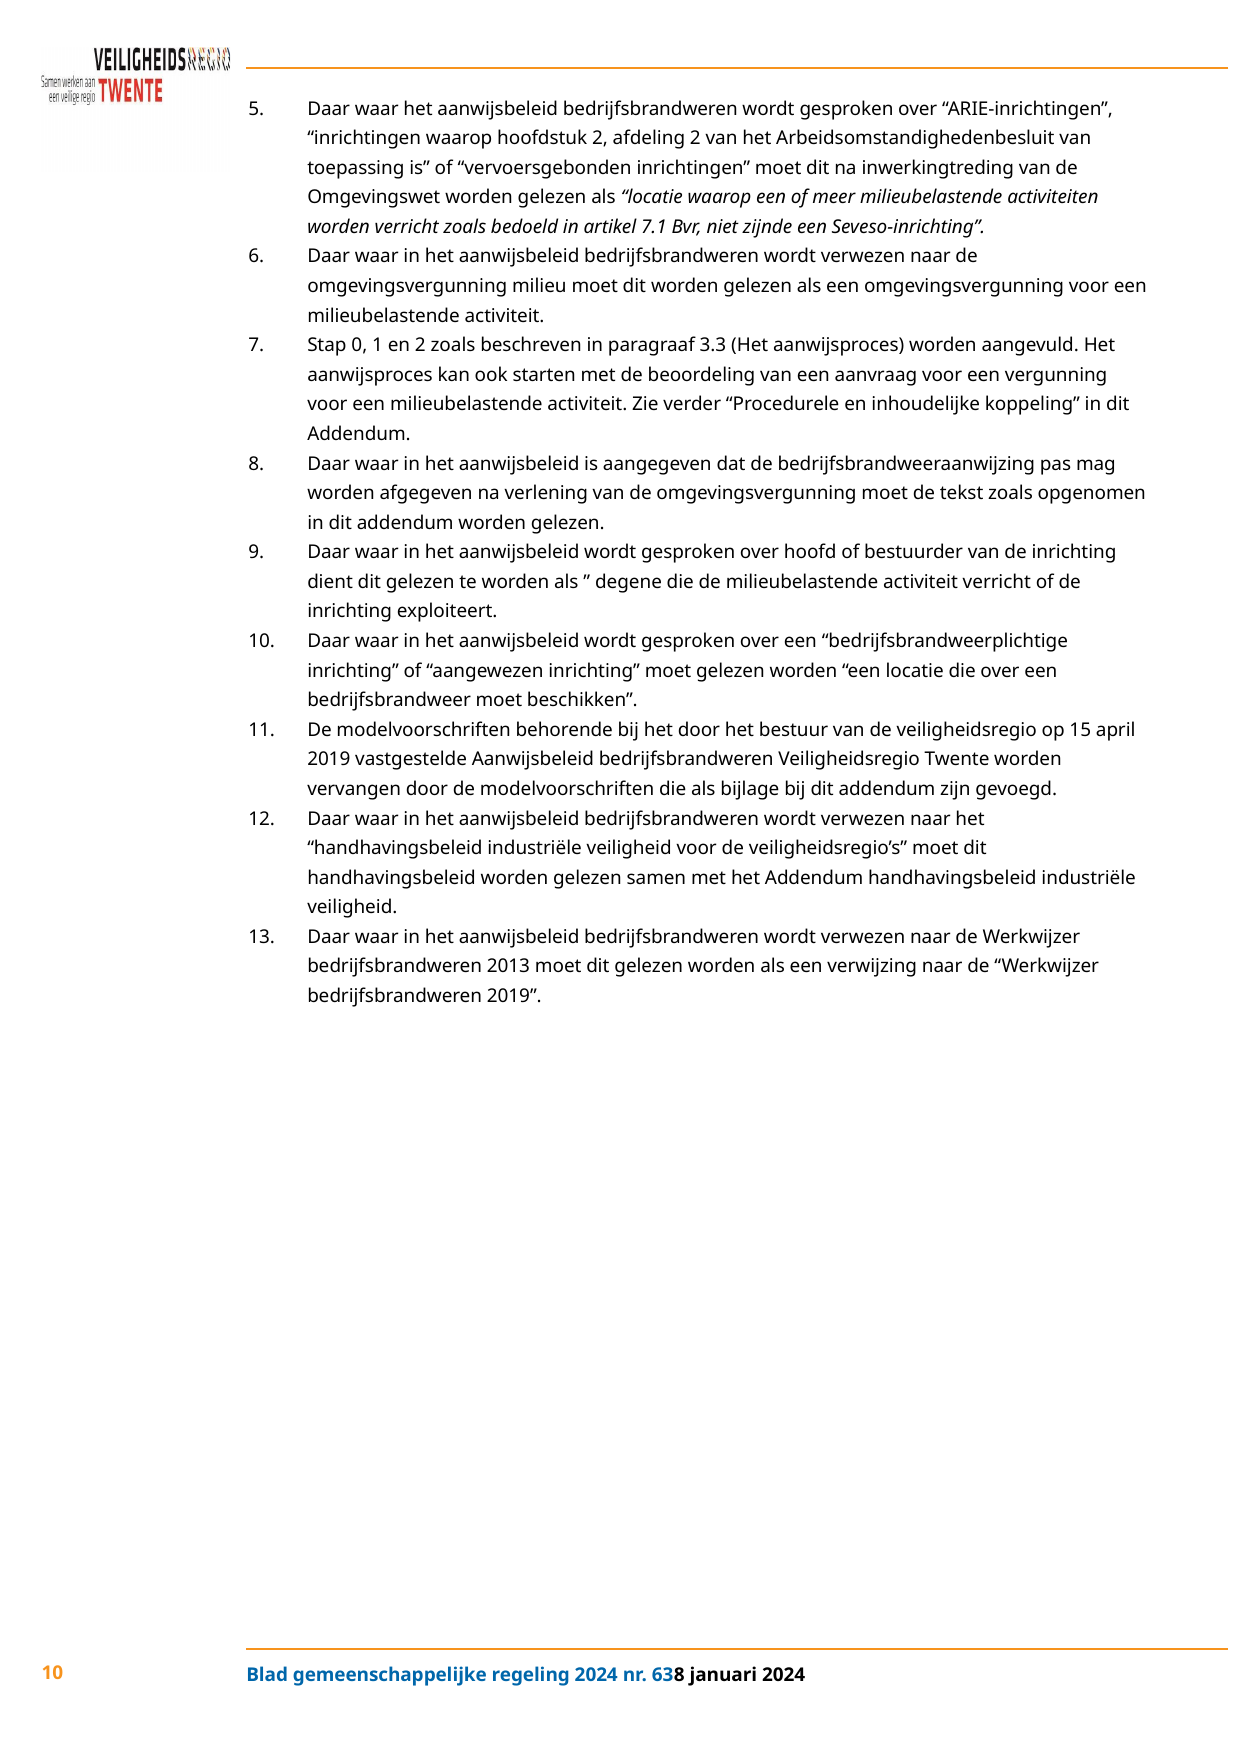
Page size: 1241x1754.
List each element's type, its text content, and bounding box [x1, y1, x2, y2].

picture [41, 47, 231, 172]
list Daar waar in het aanwijsbeleid is aangegeven dat de bedrijfsbrandweeraanwijzing pas mag worden afgegeven na verlening van de omgevingsvergunning moet de tekst zoals opgenomen in dit addendum worden gelezen. [248, 450, 1152, 535]
list Daar waar in het aanwijsbeleid wordt gesproken over hoofd of bestuurder van de inrichting dient dit gelezen te worden als ” degene die de milieubelastende activiteit verricht of de inrichting exploiteert. [248, 538, 1152, 623]
list Daar waar in het aanwijsbeleid bedrijfsbrandweren wordt verwezen naar de Werkwijzer bedrijfsbrandweren 2013 moet dit gelezen worden als een verwijzing naar de “Werkwijzer bedrijfsbrandweren 2019”. [248, 923, 1152, 1008]
list Daar waar in het aanwijsbeleid wordt gesproken over een “bedrijfsbrandweerplichtige inrichting” of “aangewezen inrichting” moet gelezen worden “een locatie die over een bedrijfsbrandweer moet beschikken”. [248, 627, 1152, 712]
list Daar waar het aanwijsbeleid bedrijfsbrandweren wordt gesproken over “ARIE-inrichtingen”, “inrichtingen waarop hoofdstuk 2, afdeling 2 van het Arbeidsomstandighedenbesluit van toepassing is” of “vervoersgebonden inrichtingen” moet dit na inwerkingtreding van de Omgevingswet worden gelezen als “locatie waarop een of meer milieubelastende activiteiten worden verricht zoals bedoeld in artikel 7.1 Bvr, niet zijnde een Seveso-inrichting”. [248, 95, 1152, 239]
list Daar waar in het aanwijsbeleid bedrijfsbrandweren wordt verwezen naar de omgevingsvergunning milieu moet dit worden gelezen als een omgevingsvergunning voor een milieubelastende activiteit. [248, 243, 1152, 328]
list De modelvoorschriften behorende bij het door het bestuur van de veiligheidsregio op 15 april 2019 vastgestelde Aanwijsbeleid bedrijfsbrandweren Veiligheidsregio Twente worden vervangen door de modelvoorschriften die als bijlage bij dit addendum zijn gevoegd. [248, 716, 1152, 801]
list Daar waar in het aanwijsbeleid bedrijfsbrandweren wordt verwezen naar het “handhavingsbeleid industriële veiligheid voor de veiligheidsregio’s” moet dit handhavingsbeleid worden gelezen samen met het Addendum handhavingsbeleid industriële veiligheid. [248, 805, 1152, 919]
list Stap 0, 1 en 2 zoals beschreven in paragraaf 3.3 (Het aanwijsproces) worden aangevuld. Het aanwijsproces kan ook starten met de beoordeling van een aanvraag voor een vergunning voor een milieubelastende activiteit. Zie verder “Procedurele en inhoudelijke koppeling” in dit Addendum. [248, 331, 1152, 446]
